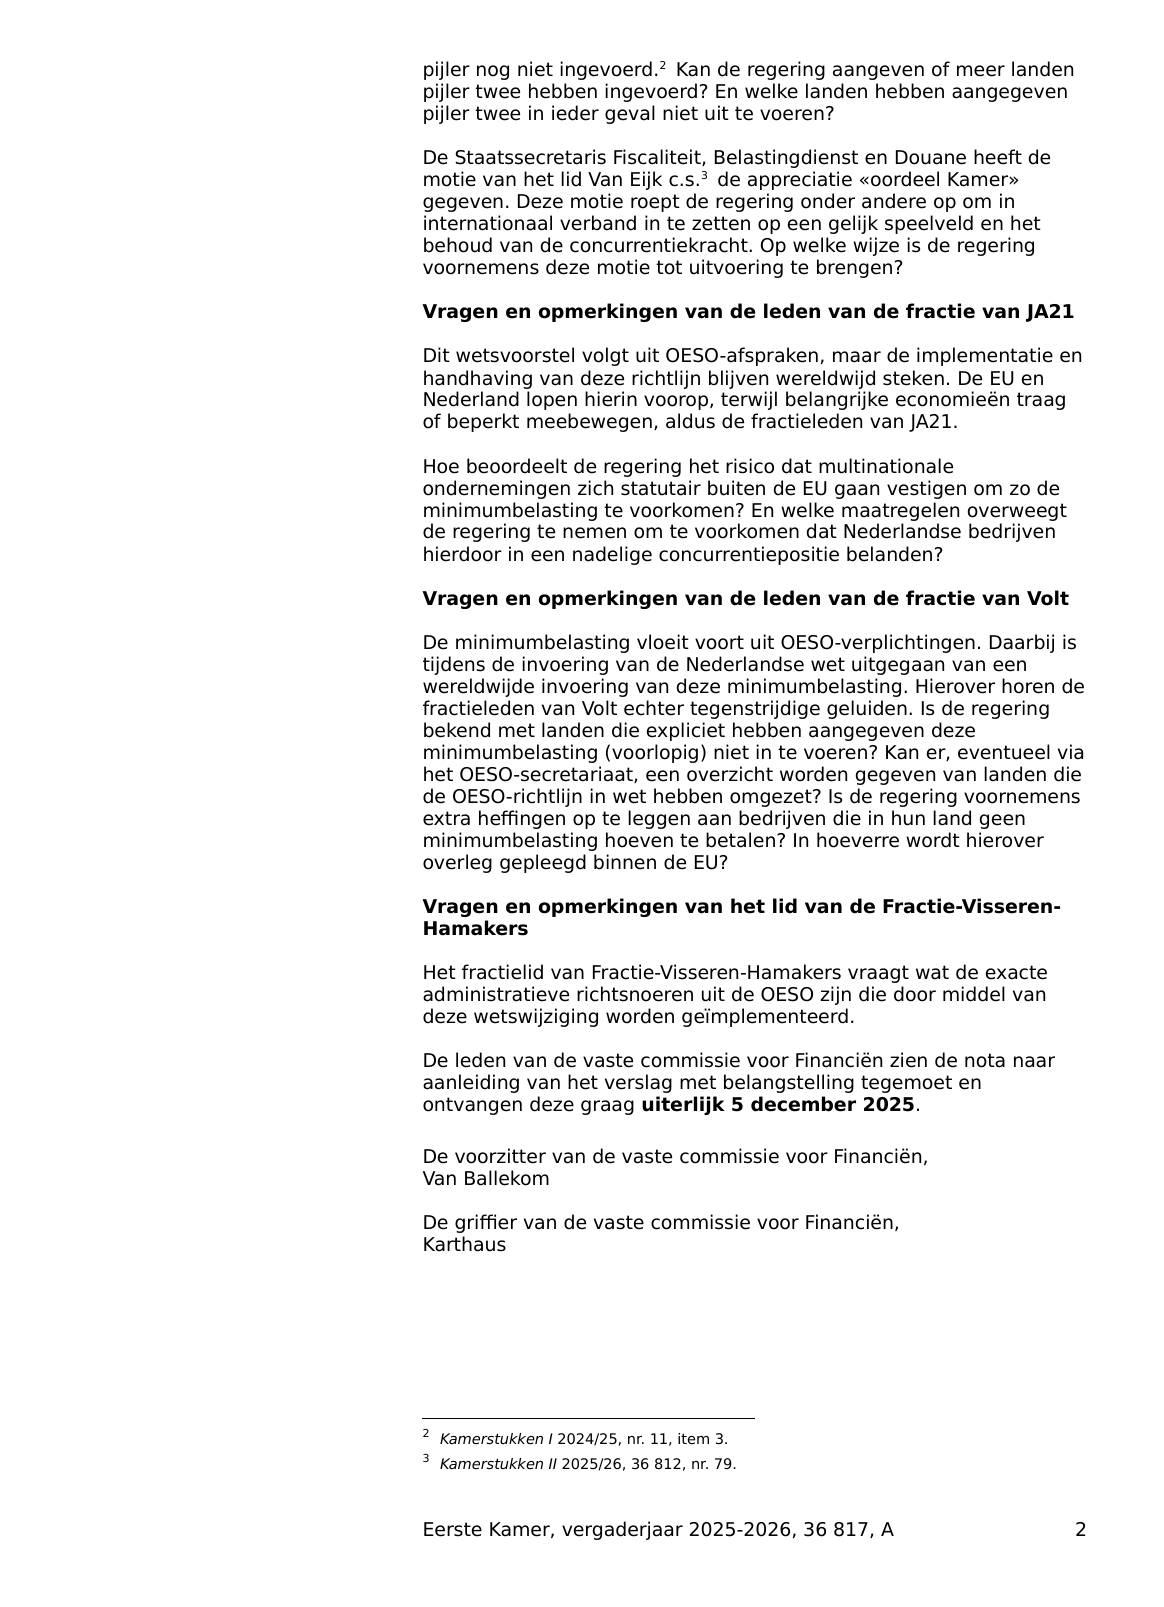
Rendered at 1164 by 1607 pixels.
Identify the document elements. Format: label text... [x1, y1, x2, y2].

subtitle Vragen en opmerkingen van de leden van de fractie van Volt [422, 588, 1087, 609]
text pijler nog niet ingevoerd. Kan de regering aangeven of meer landen pijler twee hebben ingevoerd? En welke landen hebben aangegeven pijler twee in ieder geval niet uit te voeren? [422, 59, 1087, 125]
subtitle Vragen en opmerkingen van het lid van de Fractie-Visseren-Hamakers [422, 896, 1087, 940]
text Het fractielid van Fractie-Visseren-Hamakers vraagt wat de exacte administratieve richtsnoeren uit de OESO zijn die door middel van deze wetswijziging worden geïmplementeerd. [422, 962, 1087, 1028]
text De minimumbelasting vloeit voort uit OESO-verplichtingen. Daarbij is tijdens de invoering van de Nederlandse wet uitgegaan van een wereldwijde invoering van deze minimumbelasting. Hierover horen de fractieleden van Volt echter tegenstrijdige geluiden. Is de regering bekend met landen die expliciet hebben aangegeven deze minimumbelasting (voorlopig) niet in te voeren? Kan er, eventueel via het OESO-secretariaat, een overzicht worden gegeven van landen die de OESO-richtlijn in wet hebben omgezet? Is de regering voornemens extra heffingen op te leggen aan bedrijven die in hun land geen minimumbelasting hoeven te betalen? In hoeverre wordt hierover overleg gepleegd binnen de EU? [422, 632, 1087, 873]
text Hoe beoordeelt de regering het risico dat multinationale ondernemingen zich statutair buiten de EU gaan vestigen om zo de minimumbelasting te voorkomen? En welke maatregelen overweegt de regering te nemen om te voorkomen dat Nederlandse bedrijven hierdoor in een nadelige concurrentiepositie belanden? [422, 456, 1087, 565]
text Kamerstukken I 2024/25, nr. 11, item 3. [422, 1427, 1087, 1449]
text De Staatssecretaris Fiscaliteit, Belastingdienst en Douane heeft de motie van het lid Van Eijk c.s. de appreciatie «oordeel Kamer» gegeven. Deze motie roept de regering onder andere op om in internationaal verband in te zetten op een gelijk speelveld en het behoud van de concurrentiekracht. Op welke wijze is de regering voornemens deze motie tot uitvoering te brengen? [422, 147, 1087, 279]
text De voorzitter van de vaste commissie voor Financiën, Van Ballekom [422, 1146, 1087, 1190]
text De leden van de vaste commissie voor Financiën zien de nota naar aanleiding van het verslag met belangstelling tegemoet en ontvangen deze graag uiterlijk 5 december 2025. [422, 1050, 1087, 1116]
subtitle Vragen en opmerkingen van de leden van de fractie van JA21 [422, 301, 1087, 323]
text De griffier van de vaste commissie voor Financiën, Karthaus [422, 1212, 1087, 1256]
text Dit wetsvoorstel volgt uit OESO-afspraken, maar de implementatie en handhaving van deze richtlijn blijven wereldwijd steken. De EU en Nederland lopen hierin voorop, terwijl belangrijke economieën traag of beperkt meebewegen, aldus de fractieleden van JA21. [422, 345, 1087, 433]
text Kamerstukken II 2025/26, 36 812, nr. 79. [422, 1452, 1087, 1474]
